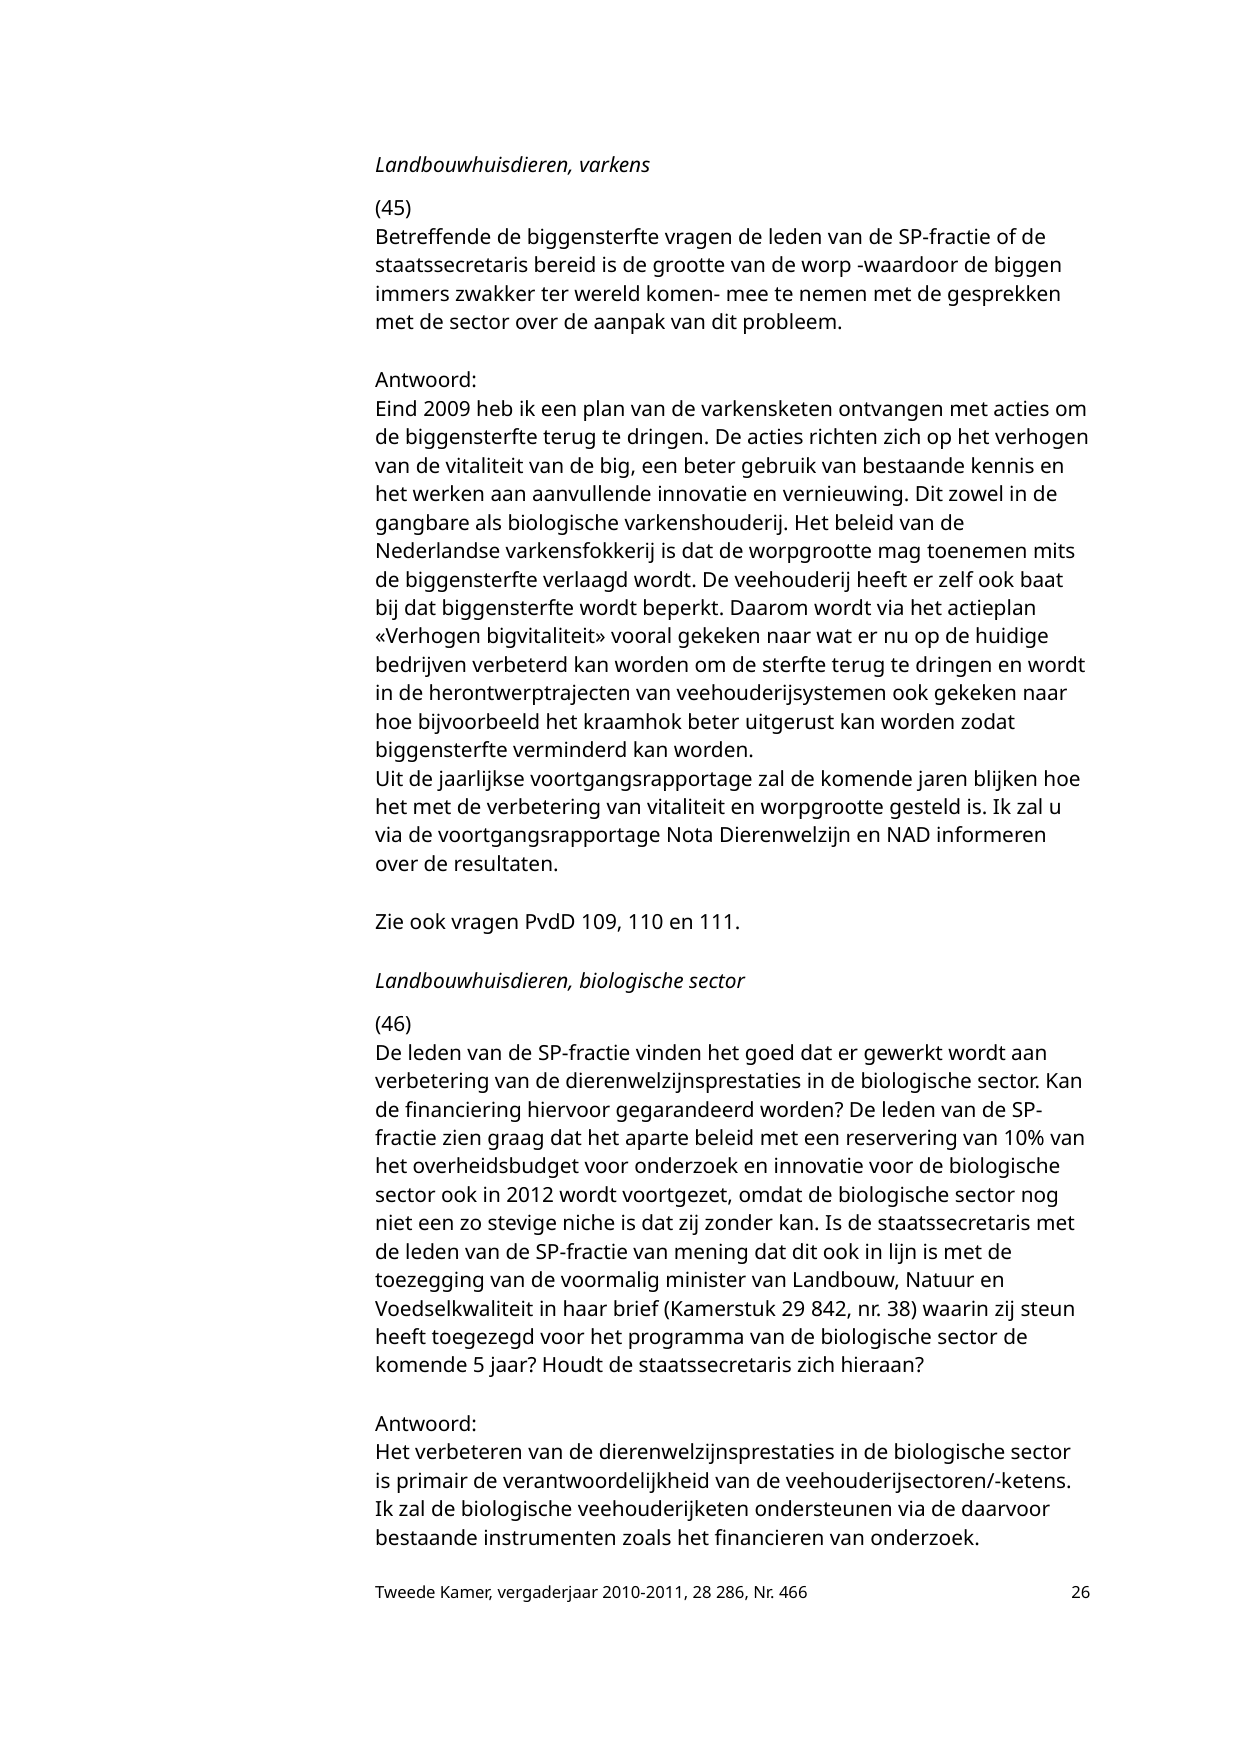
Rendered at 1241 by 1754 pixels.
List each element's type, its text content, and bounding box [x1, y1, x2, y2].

text Zie ook vragen PvdD 109, 110 en 111. [375, 907, 1090, 936]
text Landbouwhuisdieren, varkens [375, 150, 1090, 178]
text (45) [375, 193, 1090, 222]
text Antwoord: [375, 366, 1090, 394]
text Het verbeteren van de dierenwelzijnsprestaties in de biologische sector is primair de verantwoordelijkheid van de veehouderijsectoren/-ketens. Ik zal de biologische veehouderijketen ondersteunen via de daarvoor bestaande instrumenten zoals het financieren van onderzoek. [375, 1437, 1090, 1551]
text Eind 2009 heb ik een plan van de varkensketen ontvangen met acties om de biggensterfte terug te dringen. De acties richten zich op het verhogen van de vitaliteit van de big, een beter gebruik van bestaande kennis en het werken aan aanvullende innovatie en vernieuwing. Dit zowel in de gangbare als biologische varkenshouderij. Het beleid van de Nederlandse varkensfokkerij is dat de worpgrootte mag toenemen mits de biggensterfte verlaagd wordt. De veehouderij heeft er zelf ook baat bij dat biggensterfte wordt beperkt. Daarom wordt via het actieplan «Verhogen bigvitaliteit» vooral gekeken naar wat er nu op de huidige bedrijven verbeterd kan worden om de sterfte terug te dringen en wordt in de herontwerptrajecten van veehouderijsystemen ook gekeken naar hoe bijvoorbeeld het kraamhok beter uitgerust kan worden zodat biggensterfte verminderd kan worden. [375, 394, 1090, 764]
text Antwoord: [375, 1409, 1090, 1437]
text Landbouwhuisdieren, biologische sector [375, 966, 1090, 994]
text (46) [375, 1009, 1090, 1038]
text Betreffende de biggensterfte vragen de leden van de SP-fractie of de staatssecretaris bereid is de grootte van de worp -waardoor de biggen immers zwakker ter wereld komen- mee te nemen met de gesprekken met de sector over de aanpak van dit probleem. [375, 222, 1090, 336]
text Uit de jaarlijkse voortgangsrapportage zal de komende jaren blijken hoe het met de verbetering van vitaliteit en worpgrootte gesteld is. Ik zal u via de voortgangsrapportage Nota Dierenwelzijn en NAD informeren over de resultaten. [375, 764, 1090, 877]
text De leden van de SP-fractie vinden het goed dat er gewerkt wordt aan verbetering van de dierenwelzijnsprestaties in de biologische sector. Kan de financiering hiervoor gegarandeerd worden? De leden van de SP-fractie zien graag dat het aparte beleid met een reservering van 10% van het overheidsbudget voor onderzoek en innovatie voor de biologische sector ook in 2012 wordt voortgezet, omdat de biologische sector nog niet een zo stevige niche is dat zij zonder kan. Is de staatssecretaris met de leden van de SP-fractie van mening dat dit ook in lijn is met de toezegging van de voormalig minister van Landbouw, Natuur en Voedselkwaliteit in haar brief (Kamerstuk 29 842, nr. 38) waarin zij steun heeft toegezegd voor het programma van de biologische sector de komende 5 jaar? Houdt de staatssecretaris zich hieraan? [375, 1038, 1090, 1379]
